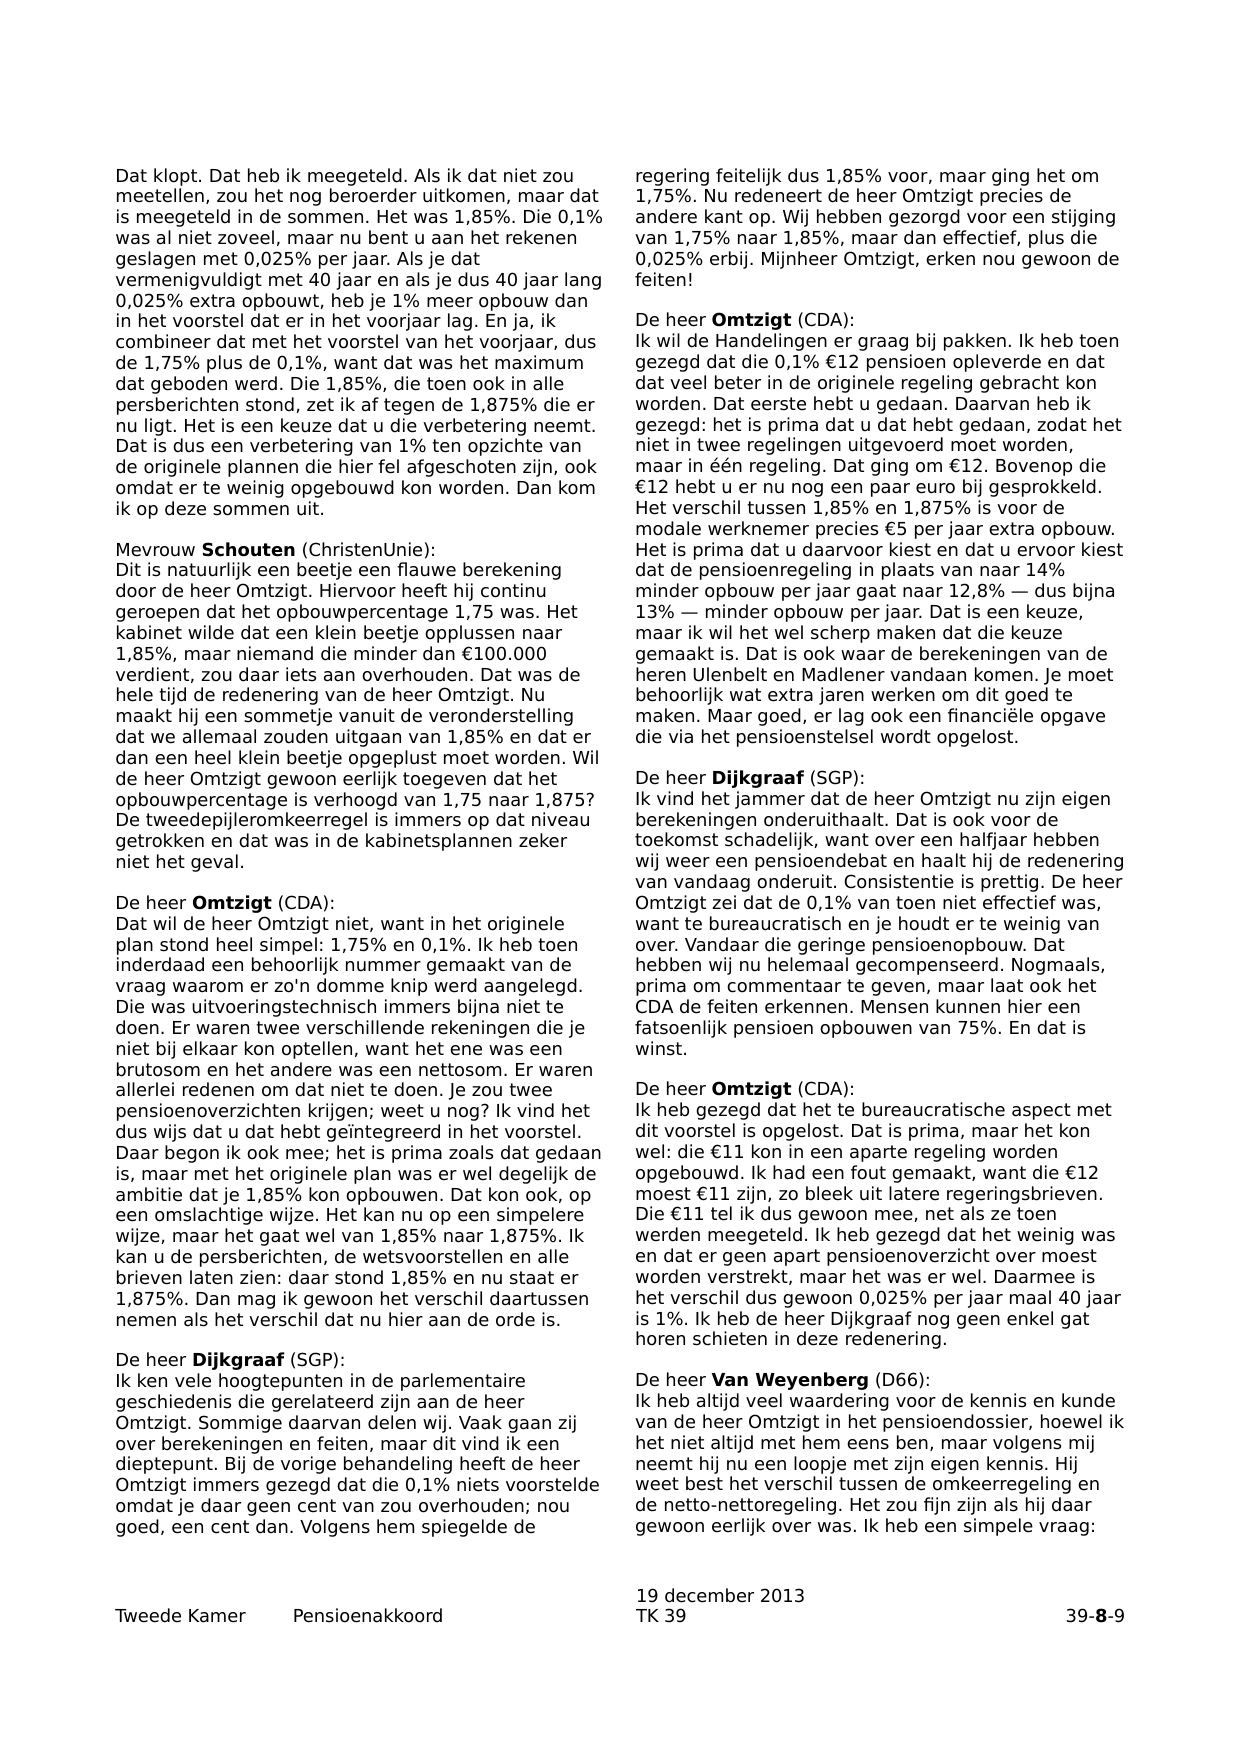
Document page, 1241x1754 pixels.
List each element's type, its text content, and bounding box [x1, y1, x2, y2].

text Ik ken vele hoogtepunten in de parlementaire geschiedenis die gerelateerd zijn aan de heer Omtzigt. Sommige daarvan delen wij. Vaak gaan zij over berekeningen en feiten, maar dit vind ik een dieptepunt. Bij de vorige behandeling heeft de heer Omtzigt immers gezegd dat die 0,1% niets voorstelde omdat je daar geen cent van zou overhouden; nou goed, een cent dan. Volgens hem spiegelde de [115, 1371, 605, 1537]
text De heer Van Weyenberg (D66): [635, 1370, 1125, 1391]
text Dat klopt. Dat heb ik meegeteld. Als ik dat niet zou meetellen, zou het nog beroerder uitkomen, maar dat is meegeteld in de sommen. Het was 1,85%. Die 0,1% was al niet zoveel, maar nu bent u aan het rekenen geslagen met 0,025% per jaar. Als je dat vermenigvuldigt met 40 jaar en als je dus 40 jaar lang 0,025% extra opbouwt, heb je 1% meer opbouw dan in het voorstel dat er in het voorjaar lag. En ja, ik combineer dat met het voorstel van het voorjaar, dus de 1,75% plus de 0,1%, want dat was het maximum dat geboden werd. Die 1,85%, die toen ook in alle persberichten stond, zet ik af tegen de 1,875% die er nu ligt. Het is een keuze dat u die verbetering neemt. Dat is dus een verbetering van 1% ten opzichte van de originele plannen die hier fel afgeschoten zijn, ook omdat er te weinig opgebouwd kon worden. Dan kom ik op deze sommen uit. [115, 165, 605, 519]
text Dit is natuurlijk een beetje een flauwe berekening door de heer Omtzigt. Hiervoor heeft hij continu geroepen dat het opbouwpercentage 1,75 was. Het kabinet wilde dat een klein beetje opplussen naar 1,85%, maar niemand die minder dan €100.000 verdient, zou daar iets aan overhouden. Dat was de hele tijd de redenering van de heer Omtzigt. Nu maakt hij een sommetje vanuit de veronderstelling dat we allemaal zouden uitgaan van 1,85% en dat er dan een heel klein beetje opgeplust moet worden. Wil de heer Omtzigt gewoon eerlijk toegeven dat het opbouwpercentage is verhoogd van 1,75 naar 1,875? De tweedepijleromkeerregel is immers op dat niveau getrokken en dat was in de kabinetsplannen zeker niet het geval. [115, 560, 605, 873]
text De heer Omtzigt (CDA): [635, 310, 1125, 331]
text regering feitelijk dus 1,85% voor, maar ging het om 1,75%. Nu redeneert de heer Omtzigt precies de andere kant op. Wij hebben gezorgd voor een stijging van 1,75% naar 1,85%, maar dan effectief, plus die 0,025% erbij. Mijnheer Omtzigt, erken nou gewoon de feiten! [635, 165, 1125, 290]
text Ik wil de Handelingen er graag bij pakken. Ik heb toen gezegd dat die 0,1% €12 pensioen opleverde en dat dat veel beter in de originele regeling gebracht kon worden. Dat eerste hebt u gedaan. Daarvan heb ik gezegd: het is prima dat u dat hebt gedaan, zodat het niet in twee regelingen uitgevoerd moet worden, maar in één regeling. Dat ging om €12. Bovenop die €12 hebt u er nu nog een paar euro bij gesprokkeld. Het verschil tussen 1,85% en 1,875% is voor de modale werknemer precies €5 per jaar extra opbouw. Het is prima dat u daarvoor kiest en dat u ervoor kiest dat de pensioenregeling in plaats van naar 14% minder opbouw per jaar gaat naar 12,8% — dus bijna 13% — minder opbouw per jaar. Dat is een keuze, maar ik wil het wel scherp maken dat die keuze gemaakt is. Dat is ook waar de berekeningen van de heren Ulenbelt en Madlener vandaan komen. Je moet behoorlijk wat extra jaren werken om dit goed te maken. Maar goed, er lag ook een financiële opgave die via het pensioenstelsel wordt opgelost. [635, 331, 1125, 748]
text De heer Dijkgraaf (SGP): [635, 768, 1125, 788]
text De heer Omtzigt (CDA): [635, 1079, 1125, 1100]
text Mevrouw Schouten (ChristenUnie): [115, 539, 605, 560]
text Ik vind het jammer dat de heer Omtzigt nu zijn eigen berekeningen onderuithaalt. Dat is ook voor de toekomst schadelijk, want over een halfjaar hebben wij weer een pensioendebat en haalt hij de redenering van vandaag onderuit. Consistentie is prettig. De heer Omtzigt zei dat de 0,1% van toen niet effectief was, want te bureaucratisch en je houdt er te weinig van over. Vandaar die geringe pensioenopbouw. Dat hebben wij nu helemaal gecompenseerd. Nogmaals, prima om commentaar te geven, maar laat ook het CDA de feiten erkennen. Mensen kunnen hier een fatsoenlijk pensioen opbouwen van 75%. En dat is winst. [635, 788, 1125, 1059]
text Ik heb altijd veel waardering voor de kennis en kunde van de heer Omtzigt in het pensioendossier, hoewel ik het niet altijd met hem eens ben, maar volgens mij neemt hij nu een loopje met zijn eigen kennis. Hij weet best het verschil tussen de omkeerregeling en de netto-nettoregeling. Het zou fijn zijn als hij daar gewoon eerlijk over was. Ik heb een simpele vraag: [635, 1391, 1125, 1537]
text Dat wil de heer Omtzigt niet, want in het originele plan stond heel simpel: 1,75% en 0,1%. Ik heb toen inderdaad een behoorlijk nummer gemaakt van de vraag waarom er zo'n domme knip werd aangelegd. Die was uitvoeringstechnisch immers bijna niet te doen. Er waren twee verschillende rekeningen die je niet bij elkaar kon optellen, want het ene was een brutosom en het andere was een nettosom. Er waren allerlei redenen om dat niet te doen. Je zou twee pensioenoverzichten krijgen; weet u nog? Ik vind het dus wijs dat u dat hebt geïntegreerd in het voorstel. Daar begon ik ook mee; het is prima zoals dat gedaan is, maar met het originele plan was er wel degelijk de ambitie dat je 1,85% kon opbouwen. Dat kon ook, op een omslachtige wijze. Het kan nu op een simpelere wijze, maar het gaat wel van 1,85% naar 1,875%. Ik kan u de persberichten, de wetsvoorstellen en alle brieven laten zien: daar stond 1,85% en nu staat er 1,875%. Dan mag ik gewoon het verschil daartussen nemen als het verschil dat nu hier aan de orde is. [115, 913, 605, 1330]
text De heer Dijkgraaf (SGP): [115, 1350, 605, 1371]
text Ik heb gezegd dat het te bureaucratische aspect met dit voorstel is opgelost. Dat is prima, maar het kon wel: die €11 kon in een aparte regeling worden opgebouwd. Ik had een fout gemaakt, want die €12 moest €11 zijn, zo bleek uit latere regeringsbrieven. Die €11 tel ik dus gewoon mee, net als ze toen werden meegeteld. Ik heb gezegd dat het weinig was en dat er geen apart pensioenoverzicht over moest worden verstrekt, maar het was er wel. Daarmee is het verschil dus gewoon 0,025% per jaar maal 40 jaar is 1%. Ik heb de heer Dijkgraaf nog geen enkel gat horen schieten in deze redenering. [635, 1100, 1125, 1350]
text De heer Omtzigt (CDA): [115, 893, 605, 913]
